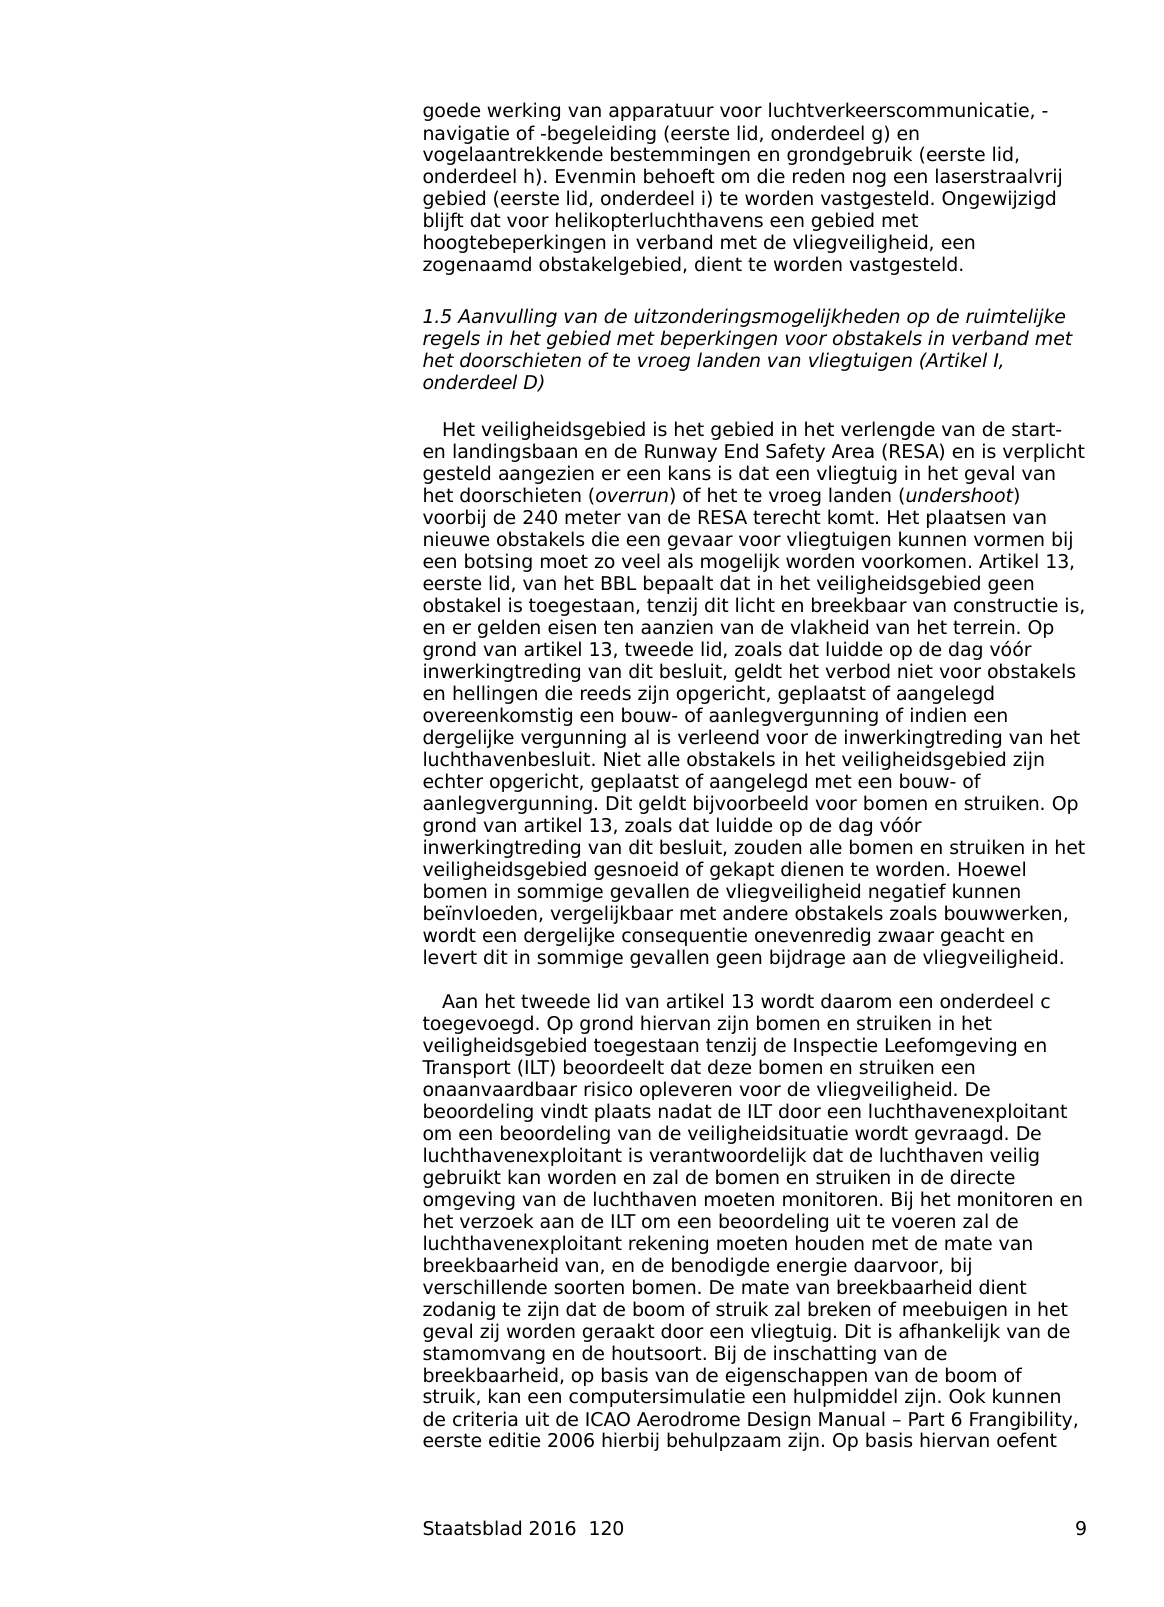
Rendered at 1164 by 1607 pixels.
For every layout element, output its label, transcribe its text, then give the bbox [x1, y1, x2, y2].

subtitle 1.5 Aanvulling van de uitzonderingsmogelijkheden op de ruimtelijke regels in het gebied met beperkingen voor obstakels in verband met het doorschieten of te vroeg landen van vliegtuigen (Artikel I, onderdeel D) [422, 306, 1087, 394]
text goede werking van apparatuur voor luchtverkeerscommunicatie, -navigatie of -begeleiding (eerste lid, onderdeel g) en vogelaantrekkende bestemmingen en grondgebruik (eerste lid, onderdeel h). Evenmin behoeft om die reden nog een laserstraalvrij gebied (eerste lid, onderdeel i) te worden vastgesteld. Ongewijzigd blijft dat voor helikopterluchthavens een gebied met hoogtebeperkingen in verband met de vliegveiligheid, een zogenaamd obstakelgebied, dient te worden vastgesteld. [422, 100, 1087, 276]
text Het veiligheidsgebied is het gebied in het verlengde van de start- en landingsbaan en de Runway End Safety Area (RESA) en is verplicht gesteld aangezien er een kans is dat een vliegtuig in het geval van het doorschieten (overrun) of het te vroeg landen (undershoot) voorbij de 240 meter van de RESA terecht komt. Het plaatsen van nieuwe obstakels die een gevaar voor vliegtuigen kunnen vormen bij een botsing moet zo veel als mogelijk worden voorkomen. Artikel 13, eerste lid, van het BBL bepaalt dat in het veiligheidsgebied geen obstakel is toegestaan, tenzij dit licht en breekbaar van constructie is, en er gelden eisen ten aanzien van de vlakheid van het terrein. Op grond van artikel 13, tweede lid, zoals dat luidde op de dag vóór inwerkingtreding van dit besluit, geldt het verbod niet voor obstakels en hellingen die reeds zijn opgericht, geplaatst of aangelegd overeenkomstig een bouw- of aanlegvergunning of indien een dergelijke vergunning al is verleend voor de inwerkingtreding van het luchthavenbesluit. Niet alle obstakels in het veiligheidsgebied zijn echter opgericht, geplaatst of aangelegd met een bouw- of aanlegvergunning. Dit geldt bijvoorbeeld voor bomen en struiken. Op grond van artikel 13, zoals dat luidde op de dag vóór inwerkingtreding van dit besluit, zouden alle bomen en struiken in het veiligheidsgebied gesnoeid of gekapt dienen te worden. Hoewel bomen in sommige gevallen de vliegveiligheid negatief kunnen beïnvloeden, vergelijkbaar met andere obstakels zoals bouwwerken, wordt een dergelijke consequentie onevenredig zwaar geacht en levert dit in sommige gevallen geen bijdrage aan de vliegveiligheid. [422, 419, 1087, 969]
text Aan het tweede lid van artikel 13 wordt daarom een onderdeel c toegevoegd. Op grond hiervan zijn bomen en struiken in het veiligheidsgebied toegestaan tenzij de Inspectie Leefomgeving en Transport (ILT) beoordeelt dat deze bomen en struiken een onaanvaardbaar risico opleveren voor de vliegveiligheid. De beoordeling vindt plaats nadat de ILT door een luchthavenexploitant om een beoordeling van de veiligheidsituatie wordt gevraagd. De luchthavenexploitant is verantwoordelijk dat de luchthaven veilig gebruikt kan worden en zal de bomen en struiken in de directe omgeving van de luchthaven moeten monitoren. Bij het monitoren en het verzoek aan de ILT om een beoordeling uit te voeren zal de luchthavenexploitant rekening moeten houden met de mate van breekbaarheid van, en de benodigde energie daarvoor, bij verschillende soorten bomen. De mate van breekbaarheid dient zodanig te zijn dat de boom of struik zal breken of meebuigen in het geval zij worden geraakt door een vliegtuig. Dit is afhankelijk van de stamomvang en de houtsoort. Bij de inschatting van de breekbaarheid, op basis van de eigenschappen van de boom of struik, kan een computersimulatie een hulpmiddel zijn. Ook kunnen de criteria uit de ICAO Aerodrome Design Manual – Part 6 Frangibility, eerste editie 2006 hierbij behulpzaam zijn. Op basis hiervan oefent [422, 991, 1087, 1452]
